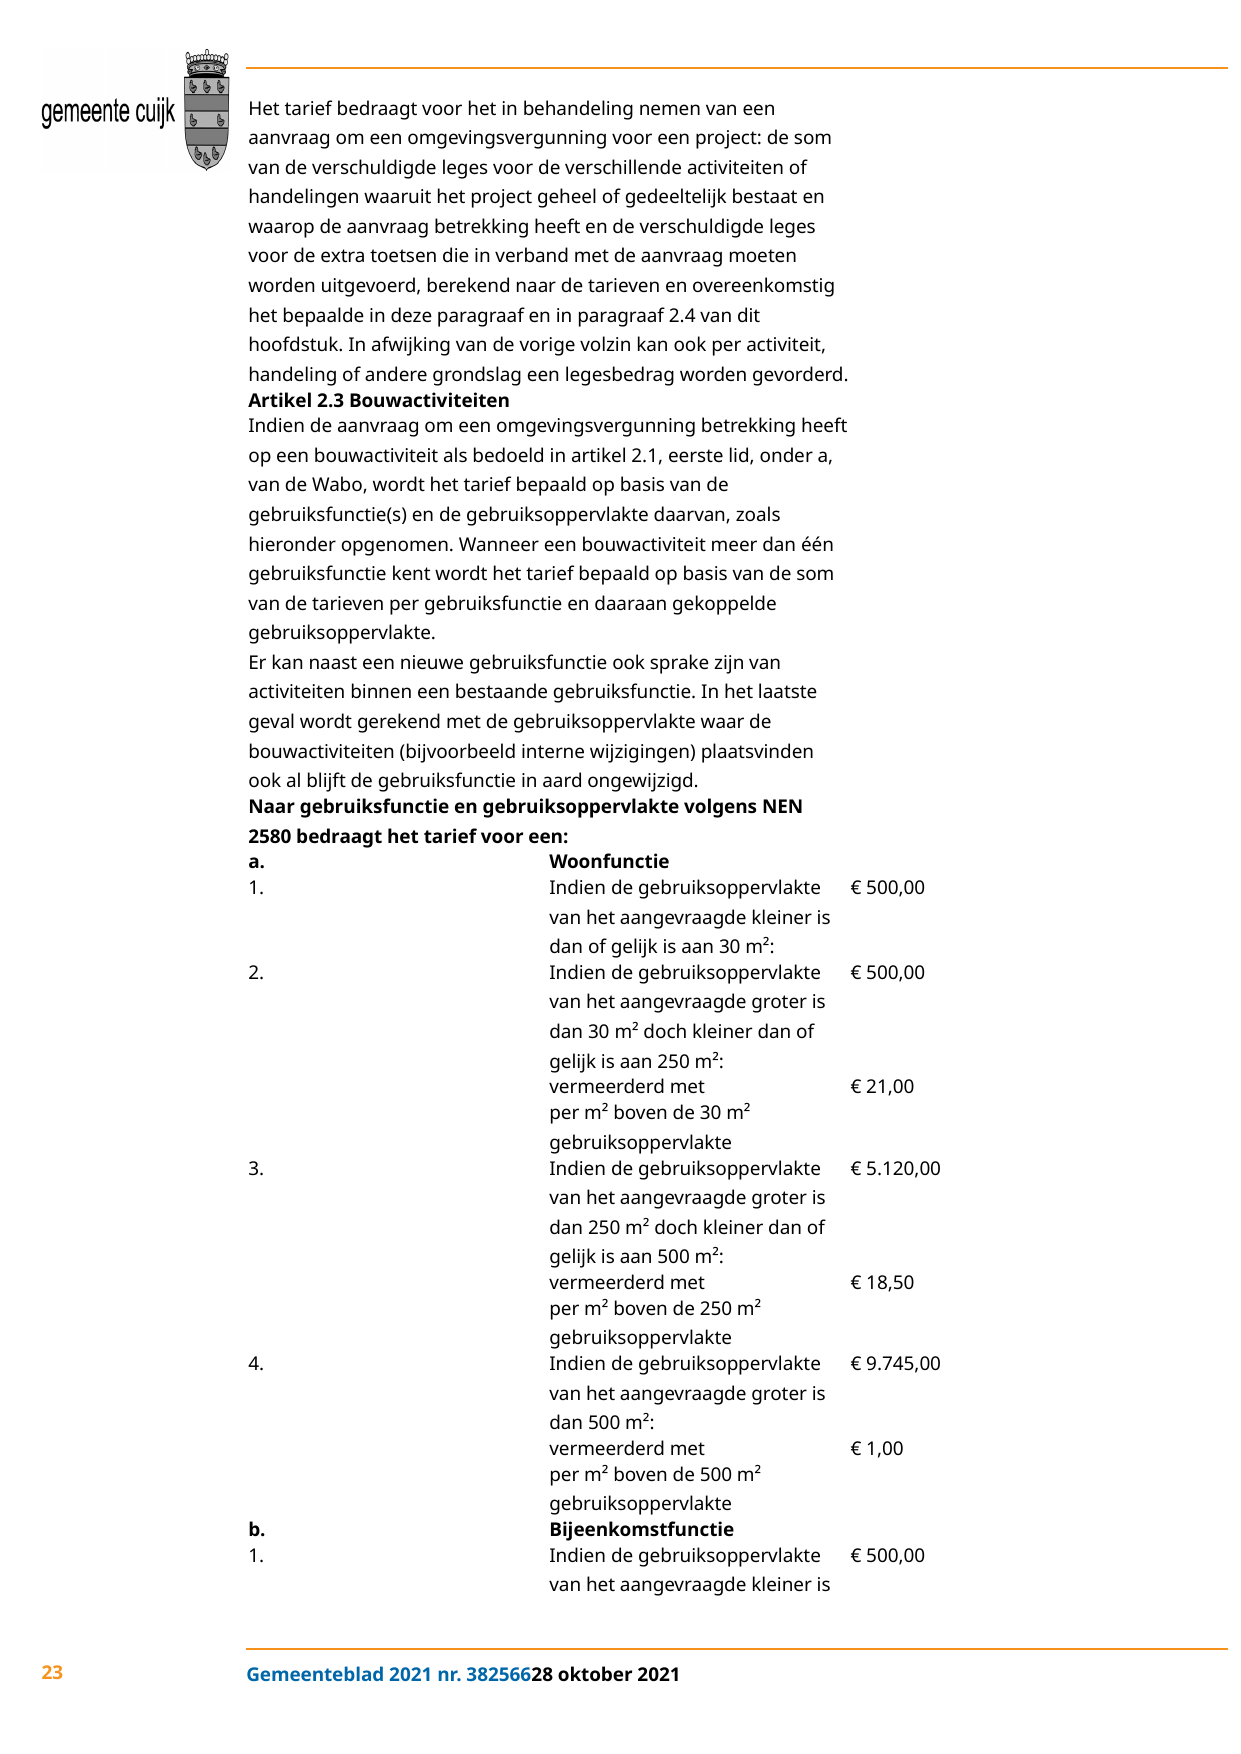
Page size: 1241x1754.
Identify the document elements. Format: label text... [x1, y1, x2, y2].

table_cell € 18,50 [850, 1269, 1152, 1295]
table_cell [850, 1295, 1152, 1350]
table_cell vermeerderd met [549, 1435, 850, 1461]
table_cell per m² boven de 250 m² gebruiksoppervlakte [549, 1295, 850, 1350]
table_header Het tarief bedraagt voor het in behandeling nemen van een aanvraag om een omgevingsvergunning voor een project: de som van de verschuldigde leges voor de verschillende activiteiten of handelingen waaruit het project geheel of gedeeltelijk bestaat en waarop de aanvraag betrekking heeft en de verschuldigde leges voor de extra toetsen die in verband met de aanvraag moeten worden uitgevoerd, berekend naar de tarieven en overeenkomstig het bepaalde in deze paragraaf en in paragraaf 2.4 van dit hoofdstuk. In afwijking van de vorige volzin kan ook per activiteit, handeling of andere grondslag een legesbedrag worden gevorderd. [248, 95, 850, 387]
table_cell [850, 1461, 1152, 1516]
table_cell [850, 413, 1152, 793]
table_cell vermeerderd met [549, 1269, 850, 1295]
table_cell per m² boven de 500 m² gebruiksoppervlakte [549, 1461, 850, 1516]
table_cell [850, 849, 1152, 874]
table_cell vermeerderd met [549, 1074, 850, 1099]
table_cell Indien de gebruiksoppervlakte van het aangevraagde groter is dan 500 m²: [549, 1350, 850, 1435]
table_cell [248, 1295, 549, 1350]
table_cell per m² boven de 30 m² gebruiksoppervlakte [549, 1099, 850, 1155]
table_cell Bijeenkomstfunctie [549, 1516, 850, 1542]
table_cell Indien de gebruiksoppervlakte van het aangevraagde groter is dan 250 m² doch kleiner dan of gelijk is aan 500 m²: [549, 1155, 850, 1269]
table_cell a. [248, 849, 549, 874]
table_cell € 21,00 [850, 1074, 1152, 1099]
table_cell Indien de gebruiksoppervlakte van het aangevraagde groter is dan 30 m² doch kleiner dan of gelijk is aan 250 m²: [549, 959, 850, 1074]
table_cell Artikel 2.3 Bouwactiviteiten [248, 387, 850, 412]
table_cell [248, 1435, 549, 1461]
table_cell [850, 1099, 1152, 1155]
table_cell 4. [248, 1350, 549, 1435]
table_cell 2. [248, 959, 549, 1074]
table_cell 3. [248, 1155, 549, 1269]
table_cell b. [248, 1516, 549, 1542]
table_cell [248, 1461, 549, 1516]
table_cell € 9.745,00 [850, 1350, 1152, 1435]
table_cell [850, 387, 1152, 412]
table_cell € 1,00 [850, 1435, 1152, 1461]
table_cell [248, 1074, 549, 1099]
table_cell [248, 1099, 549, 1155]
table_cell [248, 1269, 549, 1295]
table_cell Indien de gebruiksoppervlakte van het aangevraagde kleiner is dan of gelijk is aan 30 m²: [549, 874, 850, 959]
table_cell [850, 1516, 1152, 1542]
picture [41, 47, 231, 172]
table_cell 1. [248, 1542, 549, 1597]
table_cell [850, 793, 1152, 848]
table_cell Woonfunctie [549, 849, 850, 874]
table_header [850, 95, 1152, 387]
table_cell € 500,00 [850, 1542, 1152, 1597]
table_cell Naar gebruiksfunctie en gebruiksoppervlakte volgens NEN 2580 bedraagt het tarief voor een: [248, 793, 850, 848]
table_cell € 5.120,00 [850, 1155, 1152, 1269]
table_cell Indien de aanvraag om een omgevingsvergunning betrekking heeft op een bouwactiviteit als bedoeld in artikel 2.1, eerste lid, onder a, van de Wabo, wordt het tarief bepaald op basis van de gebruiksfunctie(s) en de gebruiksoppervlakte daarvan, zoals hieronder opgenomen. Wanneer een bouwactiviteit meer dan één gebruiksfunctie kent wordt het tarief bepaald op basis van de som van de tarieven per gebruiksfunctie en daaraan gekoppelde gebruiksoppervlakte. Er kan naast een nieuwe gebruiksfunctie ook sprake zijn van activiteiten binnen een bestaande gebruiksfunctie. In het laatste geval wordt gerekend met de gebruiksoppervlakte waar de bouwactiviteiten (bijvoorbeeld interne wijzigingen) plaatsvinden ook al blijft de gebruiksfunctie in aard ongewijzigd. [248, 413, 850, 793]
table_cell Indien de gebruiksoppervlakte van het aangevraagde kleiner is [549, 1542, 850, 1597]
table_cell 1. [248, 874, 549, 959]
table_cell € 500,00 [850, 874, 1152, 959]
table_cell € 500,00 [850, 959, 1152, 1074]
